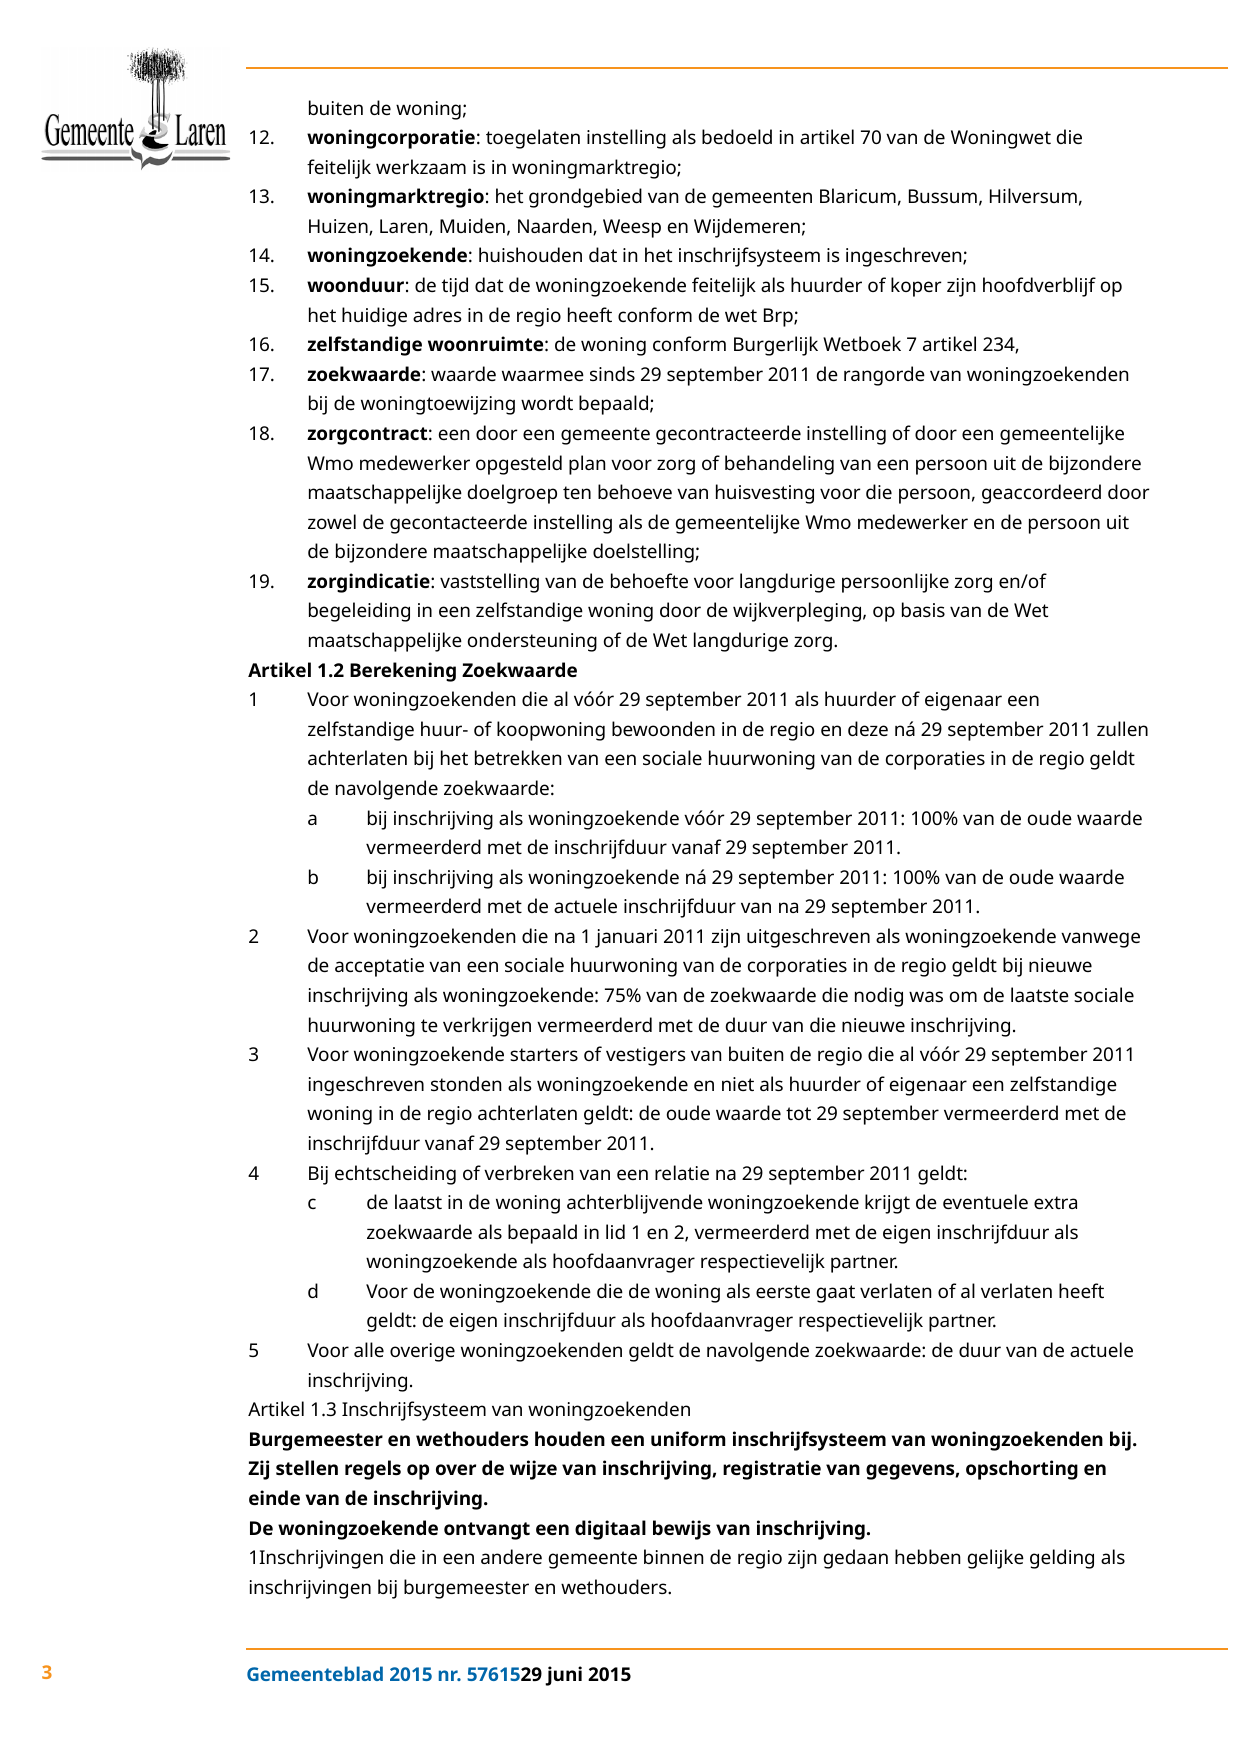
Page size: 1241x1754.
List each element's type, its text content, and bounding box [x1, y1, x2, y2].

list bij inschrijving als woningzoekende ná 29 september 2011: 100% van de oude waarde vermeerderd met de actuele inschrijfduur van na 29 september 2011. [307, 864, 1152, 919]
text Artikel 1.3 Inschrijfsysteem van woningzoekenden [248, 1396, 1152, 1422]
list zelfstandige woonruimte: de woning conform Burgerlijk Wetboek 7 artikel 234, [248, 331, 1152, 357]
list Voor woningzoekenden die na 1 januari 2011 zijn uitgeschreven als woningzoekende vanwege de acceptatie van een sociale huurwoning van de corporaties in de regio geldt bij nieuwe inschrijving als woningzoekende: 75% van de zoekwaarde die nodig was om de laatste sociale huurwoning te verkrijgen vermeerderd met de duur van die nieuwe inschrijving. [248, 923, 1152, 1038]
list zoekwaarde: waarde waarmee sinds 29 september 2011 de rangorde van woningzoekenden bij de woningtoewijzing wordt bepaald; [248, 361, 1152, 416]
list Voor de woningzoekende die de woning als eerste gaat verlaten of al verlaten heeft geldt: de eigen inschrijfduur als hoofdaanvrager respectievelijk partner. [307, 1278, 1152, 1333]
text De woningzoekende ontvangt een digitaal bewijs van inschrijving. [248, 1515, 1152, 1541]
list zorgindicatie: vaststelling van de behoefte voor langdurige persoonlijke zorg en/of begeleiding in een zelfstandige woning door de wijkverpleging, op basis van de Wet maatschappelijke ondersteuning of de Wet langdurige zorg. [248, 568, 1152, 653]
list Bij echtscheiding of verbreken van een relatie na 29 september 2011 geldt: [248, 1160, 1152, 1186]
list zorgcontract: een door een gemeente gecontracteerde instelling of door een gemeentelijke Wmo medewerker opgesteld plan voor zorg of behandeling van een persoon uit de bijzondere maatschappelijke doelgroep ten behoeve van huisvesting voor die persoon, geaccordeerd door zowel de gecontacteerde instelling als de gemeentelijke Wmo medewerker en de persoon uit de bijzondere maatschappelijke doelstelling; [248, 420, 1152, 564]
list woonduur: de tijd dat de woningzoekende feitelijk als huurder of koper zijn hoofdverblijf op het huidige adres in de regio heeft conform de wet Brp; [248, 272, 1152, 328]
text 1Inschrijvingen die in een andere gemeente binnen de regio zijn gedaan hebben gelijke gelding als inschrijvingen bij burgemeester en wethouders. [248, 1544, 1152, 1600]
list Voor alle overige woningzoekenden geldt de navolgende zoekwaarde: de duur van de actuele inschrijving. [248, 1337, 1152, 1393]
text Burgemeester en wethouders houden een uniform inschrijfsysteem van woningzoekenden bij. [248, 1426, 1152, 1452]
text Zij stellen regels op over de wijze van inschrijving, registratie van gegevens, opschorting en einde van de inschrijving. [248, 1456, 1152, 1511]
list buiten de woning; [248, 95, 1152, 121]
list woningzoekende: huishouden dat in het inschrijfsysteem is ingeschreven; [248, 243, 1152, 268]
list de laatst in de woning achterblijvende woningzoekende krijgt de eventuele extra zoekwaarde als bepaald in lid 1 en 2, vermeerderd met de eigen inschrijfduur als woningzoekende als hoofdaanvrager respectievelijk partner. [307, 1189, 1152, 1274]
list bij inschrijving als woningzoekende vóór 29 september 2011: 100% van de oude waarde vermeerderd met de inschrijfduur vanaf 29 september 2011. [307, 805, 1152, 860]
list Voor woningzoekende starters of vestigers van buiten de regio die al vóór 29 september 2011 ingeschreven stonden als woningzoekende en niet als huurder of eigenaar een zelfstandige woning in de regio achterlaten geldt: de oude waarde tot 29 september vermeerderd met de inschrijfduur vanaf 29 september 2011. [248, 1041, 1152, 1156]
text Artikel 1.2 Berekening Zoekwaarde [248, 657, 1152, 683]
picture [41, 47, 231, 172]
list woningmarktregio: het grondgebied van de gemeenten Blaricum, Bussum, Hilversum, Huizen, Laren, Muiden, Naarden, Weesp en Wijdemeren; [248, 183, 1152, 239]
list woningcorporatie: toegelaten instelling als bedoeld in artikel 70 van de Woningwet die feitelijk werkzaam is in woningmarktregio; [248, 124, 1152, 180]
list Voor woningzoekenden die al vóór 29 september 2011 als huurder of eigenaar een zelfstandige huur- of koopwoning bewoonden in de regio en deze ná 29 september 2011 zullen achterlaten bij het betrekken van een sociale huurwoning van de corporaties in de regio geldt de navolgende zoekwaarde: [248, 686, 1152, 801]
